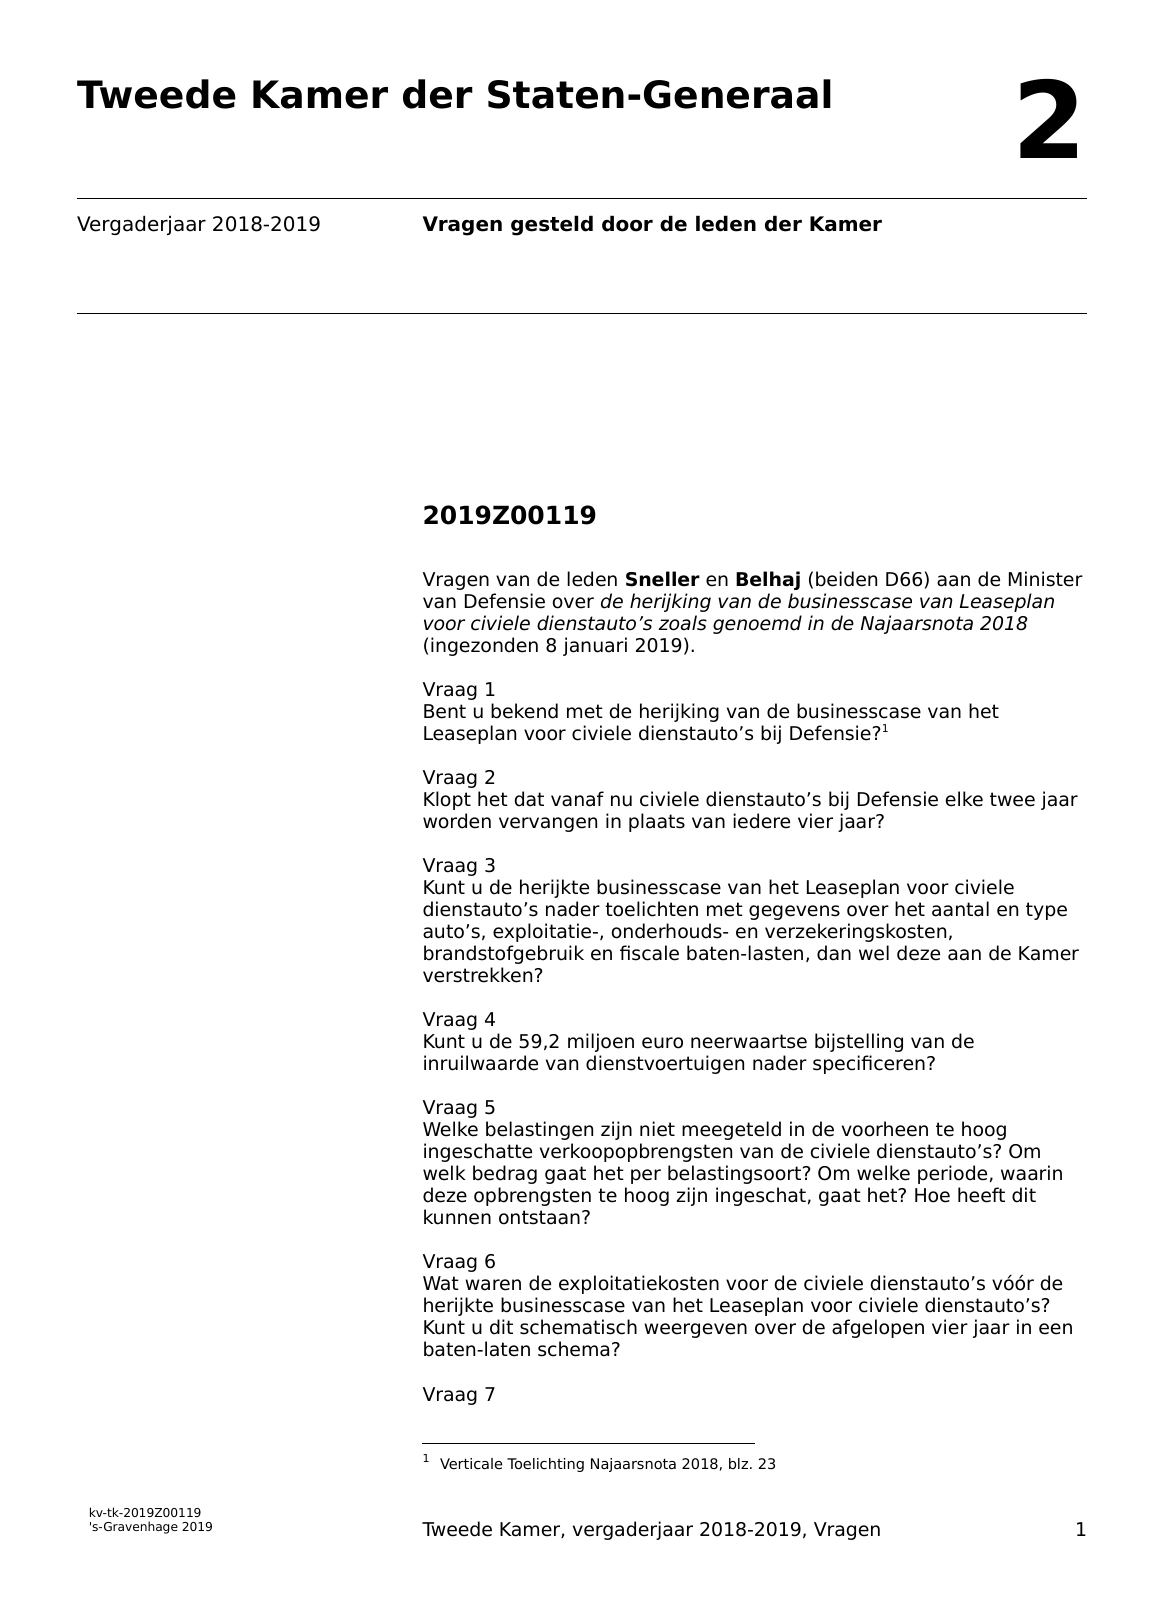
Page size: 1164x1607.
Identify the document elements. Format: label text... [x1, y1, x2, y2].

text Vraag 6 [422, 1251, 1087, 1273]
text Vragen van de leden Sneller en Belhaj (beiden D66) aan de Minister van Defensie over de herijking van de businesscase van Leaseplan voor civiele dienstauto’s zoals genoemd in de Najaarsnota 2018 (ingezonden 8 januari 2019). [422, 569, 1087, 657]
text Wat waren de exploitatiekosten voor de civiele dienstauto’s vóór de herijkte businesscase van het Leaseplan voor civiele dienstauto’s? Kunt u dit schematisch weergeven over de afgelopen vier jaar in een baten-laten schema? [422, 1273, 1087, 1361]
text 's-Gravenhage 2019 [88, 1520, 323, 1534]
table_header 2 [886, 59, 1087, 198]
text Bent u bekend met de herijking van de businesscase van het Leaseplan voor civiele dienstauto’s bij Defensie? [422, 701, 1087, 745]
text Vraag 1 [422, 679, 1087, 701]
text 2019Z00119 [422, 501, 1087, 531]
text Klopt het dat vanaf nu civiele dienstauto’s bij Defensie elke twee jaar worden vervangen in plaats van iedere vier jaar? [422, 789, 1087, 833]
text Vraag 3 [422, 855, 1087, 877]
text Vraag 7 [422, 1383, 1087, 1405]
text Verticale Toelichting Najaarsnota 2018, blz. 23 [422, 1452, 1087, 1474]
table_cell Vragen gesteld door de leden der Kamer [422, 199, 1087, 313]
text Vraag 5 [422, 1097, 1087, 1119]
text Vraag 2 [422, 767, 1087, 789]
text kv-tk-2019Z00119 [88, 1506, 323, 1520]
text Kunt u de herijkte businesscase van het Leaseplan voor civiele dienstauto’s nader toelichten met gegevens over het aantal en type auto’s, exploitatie-, onderhouds- en verzekeringskosten, brandstofgebruik en fiscale baten-lasten, dan wel deze aan de Kamer verstrekken? [422, 877, 1087, 987]
text Vraag 4 [422, 1009, 1087, 1031]
table_header Tweede Kamer der Staten-Generaal [77, 59, 886, 198]
table_cell Vergaderjaar 2018-2019 [77, 199, 422, 313]
text Kunt u de 59,2 miljoen euro neerwaartse bijstelling van de inruilwaarde van dienstvoertuigen nader specificeren? [422, 1031, 1087, 1075]
text Welke belastingen zijn niet meegeteld in de voorheen te hoog ingeschatte verkoopopbrengsten van de civiele dienstauto’s? Om welk bedrag gaat het per belastingsoort? Om welke periode, waarin deze opbrengsten te hoog zijn ingeschat, gaat het? Hoe heeft dit kunnen ontstaan? [422, 1119, 1087, 1229]
